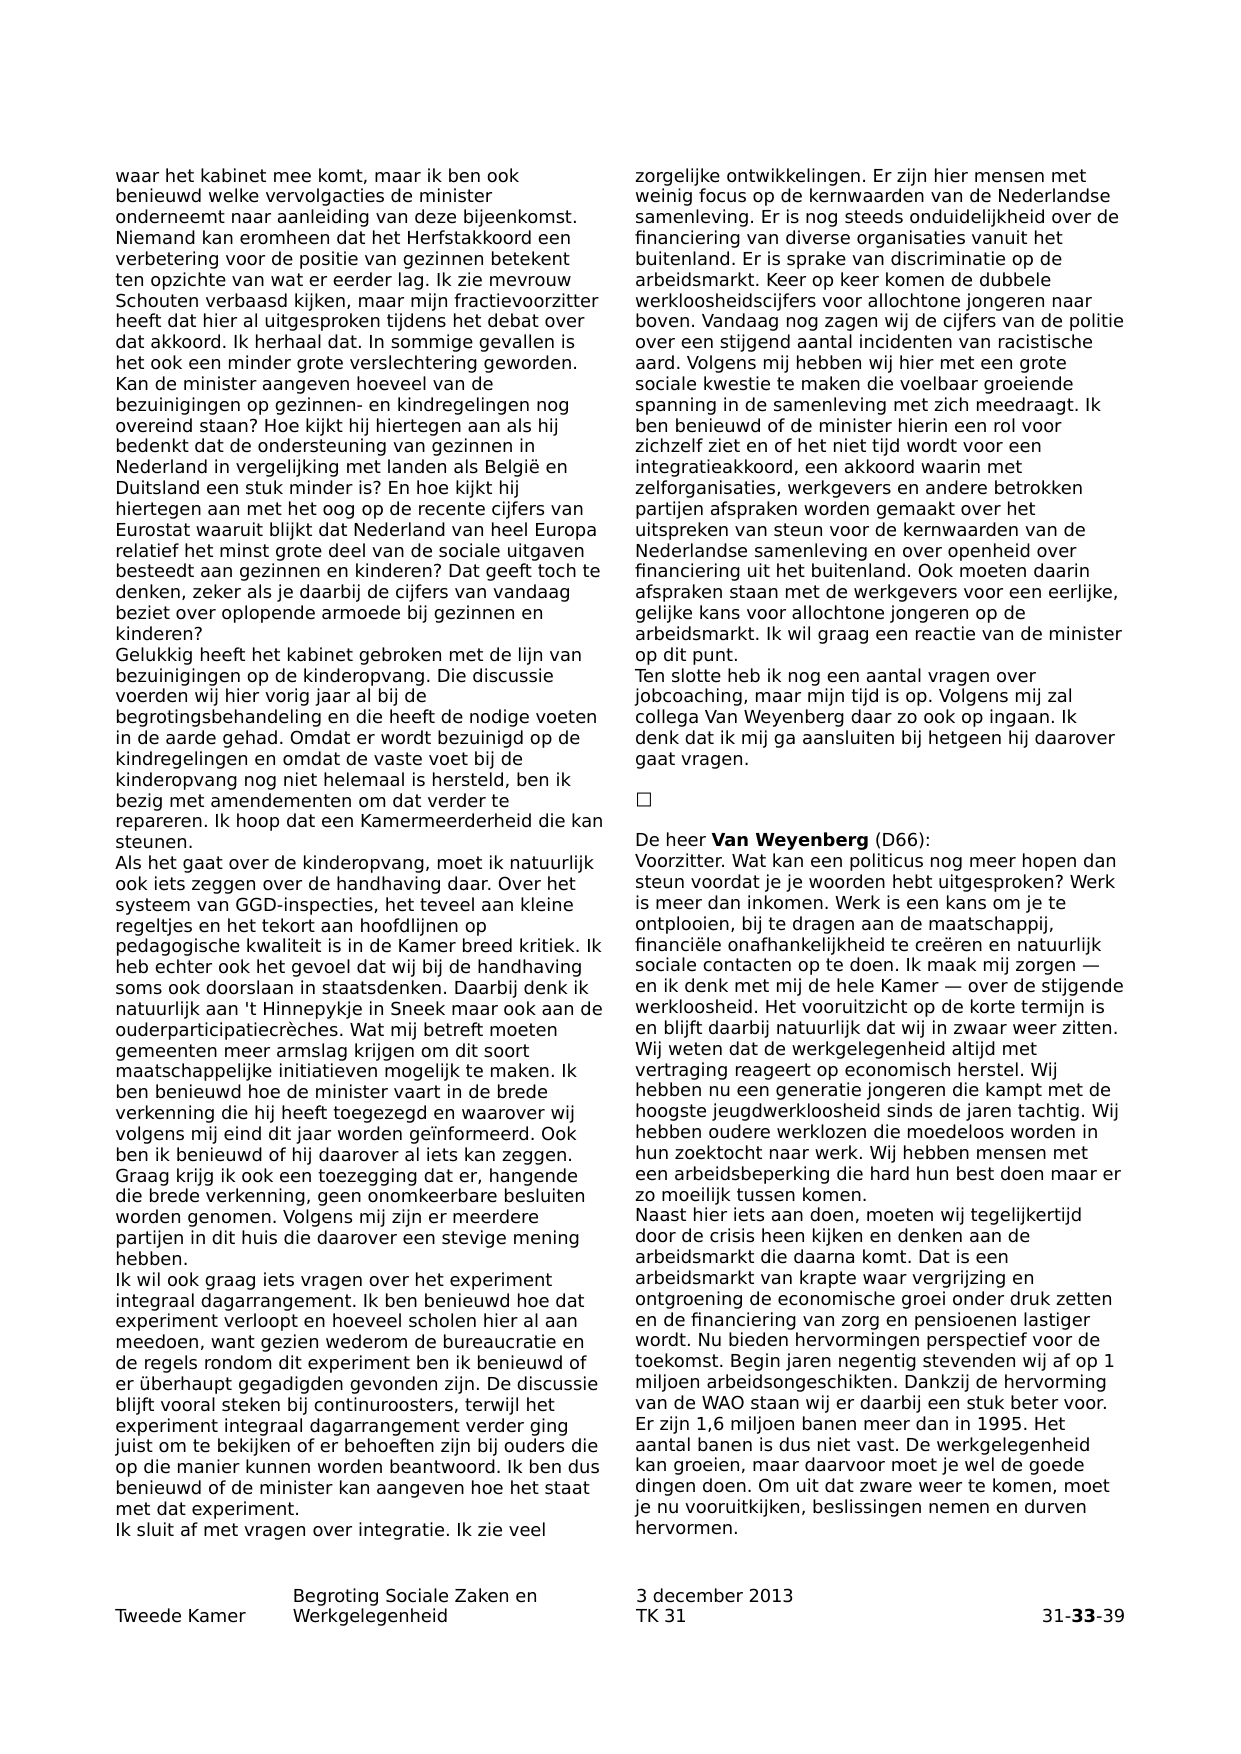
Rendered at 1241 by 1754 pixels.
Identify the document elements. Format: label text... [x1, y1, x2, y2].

text Ik wil ook graag iets vragen over het experiment integraal dagarrangement. Ik ben benieuwd hoe dat experiment verloopt en hoeveel scholen hier al aan meedoen, want gezien wederom de bureaucratie en de regels rondom dit experiment ben ik benieuwd of er überhaupt gegadigden gevonden zijn. De discussie blijft vooral steken bij continuroosters, terwijl het experiment integraal dagarrangement verder ging juist om te bekijken of er behoeften zijn bij ouders die op die manier kunnen worden beantwoord. Ik ben dus benieuwd of de minister kan aangeven hoe het staat met dat experiment. [115, 1269, 605, 1519]
text zorgelijke ontwikkelingen. Er zijn hier mensen met weinig focus op de kernwaarden van de Nederlandse samenleving. Er is nog steeds onduidelijkheid over de financiering van diverse organisaties vanuit het buitenland. Er is sprake van discriminatie op de arbeidsmarkt. Keer op keer komen de dubbele werkloosheidscijfers voor allochtone jongeren naar boven. Vandaag nog zagen wij de cijfers van de politie over een stijgend aantal incidenten van racistische aard. Volgens mij hebben wij hier met een grote sociale kwestie te maken die voelbaar groeiende spanning in de samenleving met zich meedraagt. Ik ben benieuwd of de minister hierin een rol voor zichzelf ziet en of het niet tijd wordt voor een integratieakkoord, een akkoord waarin met zelforganisaties, werkgevers en andere betrokken partijen afspraken worden gemaakt over het uitspreken van steun voor de kernwaarden van de Nederlandse samenleving en over openheid over financiering uit het buitenland. Ook moeten daarin afspraken staan met de werkgevers voor een eerlijke, gelijke kans voor allochtone jongeren op de arbeidsmarkt. Ik wil graag een reactie van de minister op dit punt. [635, 165, 1125, 665]
text waar het kabinet mee komt, maar ik ben ook benieuwd welke vervolgacties de minister onderneemt naar aanleiding van deze bijeenkomst. [115, 165, 605, 228]
text Gelukkig heeft het kabinet gebroken met de lijn van bezuinigingen op de kinderopvang. Die discussie voerden wij hier vorig jaar al bij de begrotingsbehandeling en die heeft de nodige voeten in de aarde gehad. Omdat er wordt bezuinigd op de kindregelingen en omdat de vaste voet bij de kinderopvang nog niet helemaal is hersteld, ben ik bezig met amendementen om dat verder te repareren. Ik hoop dat een Kamermeerderheid die kan steunen. [115, 644, 605, 853]
text Ten slotte heb ik nog een aantal vragen over jobcoaching, maar mijn tijd is op. Volgens mij zal collega Van Weyenberg daar zo ook op ingaan. Ik denk dat ik mij ga aansluiten bij hetgeen hij daarover gaat vragen. [635, 665, 1125, 769]
text ⬜ [635, 789, 1125, 810]
text Naast hier iets aan doen, moeten wij tegelijkertijd door de crisis heen kijken en denken aan de arbeidsmarkt die daarna komt. Dat is een arbeidsmarkt van krapte waar vergrijzing en ontgroening de economische groei onder druk zetten en de financiering van zorg en pensioenen lastiger wordt. Nu bieden hervormingen perspectief voor de toekomst. Begin jaren negentig stevenden wij af op 1 miljoen arbeidsongeschikten. Dankzij de hervorming van de WAO staan wij er daarbij een stuk beter voor. Er zijn 1,6 miljoen banen meer dan in 1995. Het aantal banen is dus niet vast. De werkgelegenheid kan groeien, maar daarvoor moet je wel de goede dingen doen. Om uit dat zware weer te komen, moet je nu vooruitkijken, beslissingen nemen en durven hervormen. [635, 1205, 1125, 1538]
text Ik sluit af met vragen over integratie. Ik zie veel [115, 1519, 605, 1540]
text De heer Van Weyenberg (D66): [635, 830, 1125, 851]
text Niemand kan eromheen dat het Herfstakkoord een verbetering voor de positie van gezinnen betekent ten opzichte van wat er eerder lag. Ik zie mevrouw Schouten verbaasd kijken, maar mijn fractievoorzitter heeft dat hier al uitgesproken tijdens het debat over dat akkoord. Ik herhaal dat. In sommige gevallen is het ook een minder grote verslechtering geworden. Kan de minister aangeven hoeveel van de bezuinigingen op gezinnen- en kindregelingen nog overeind staan? Hoe kijkt hij hiertegen aan als hij bedenkt dat de ondersteuning van gezinnen in Nederland in vergelijking met landen als België en Duitsland een stuk minder is? En hoe kijkt hij hiertegen aan met het oog op de recente cijfers van Eurostat waaruit blijkt dat Nederland van heel Europa relatief het minst grote deel van de sociale uitgaven besteedt aan gezinnen en kinderen? Dat geeft toch te denken, zeker als je daarbij de cijfers van vandaag beziet over oplopende armoede bij gezinnen en kinderen? [115, 228, 605, 644]
text Voorzitter. Wat kan een politicus nog meer hopen dan steun voordat je je woorden hebt uitgesproken? Werk is meer dan inkomen. Werk is een kans om je te ontplooien, bij te dragen aan de maatschappij, financiële onafhankelijkheid te creëren en natuurlijk sociale contacten op te doen. Ik maak mij zorgen — en ik denk met mij de hele Kamer — over de stijgende werkloosheid. Het vooruitzicht op de korte termijn is en blijft daarbij natuurlijk dat wij in zwaar weer zitten. Wij weten dat de werkgelegenheid altijd met vertraging reageert op economisch herstel. Wij hebben nu een generatie jongeren die kampt met de hoogste jeugdwerkloosheid sinds de jaren tachtig. Wij hebben oudere werklozen die moedeloos worden in hun zoektocht naar werk. Wij hebben mensen met een arbeidsbeperking die hard hun best doen maar er zo moeilijk tussen komen. [635, 851, 1125, 1205]
text Als het gaat over de kinderopvang, moet ik natuurlijk ook iets zeggen over de handhaving daar. Over het systeem van GGD-inspecties, het teveel aan kleine regeltjes en het tekort aan hoofdlijnen op pedagogische kwaliteit is in de Kamer breed kritiek. Ik heb echter ook het gevoel dat wij bij de handhaving soms ook doorslaan in staatsdenken. Daarbij denk ik natuurlijk aan 't Hinnepykje in Sneek maar ook aan de ouderparticipatiecrèches. Wat mij betreft moeten gemeenten meer armslag krijgen om dit soort maatschappelijke initiatieven mogelijk te maken. Ik ben benieuwd hoe de minister vaart in de brede verkenning die hij heeft toegezegd en waarover wij volgens mij eind dit jaar worden geïnformeerd. Ook ben ik benieuwd of hij daarover al iets kan zeggen. Graag krijg ik ook een toezegging dat er, hangende die brede verkenning, geen onomkeerbare besluiten worden genomen. Volgens mij zijn er meerdere partijen in dit huis die daarover een stevige mening hebben. [115, 853, 605, 1269]
